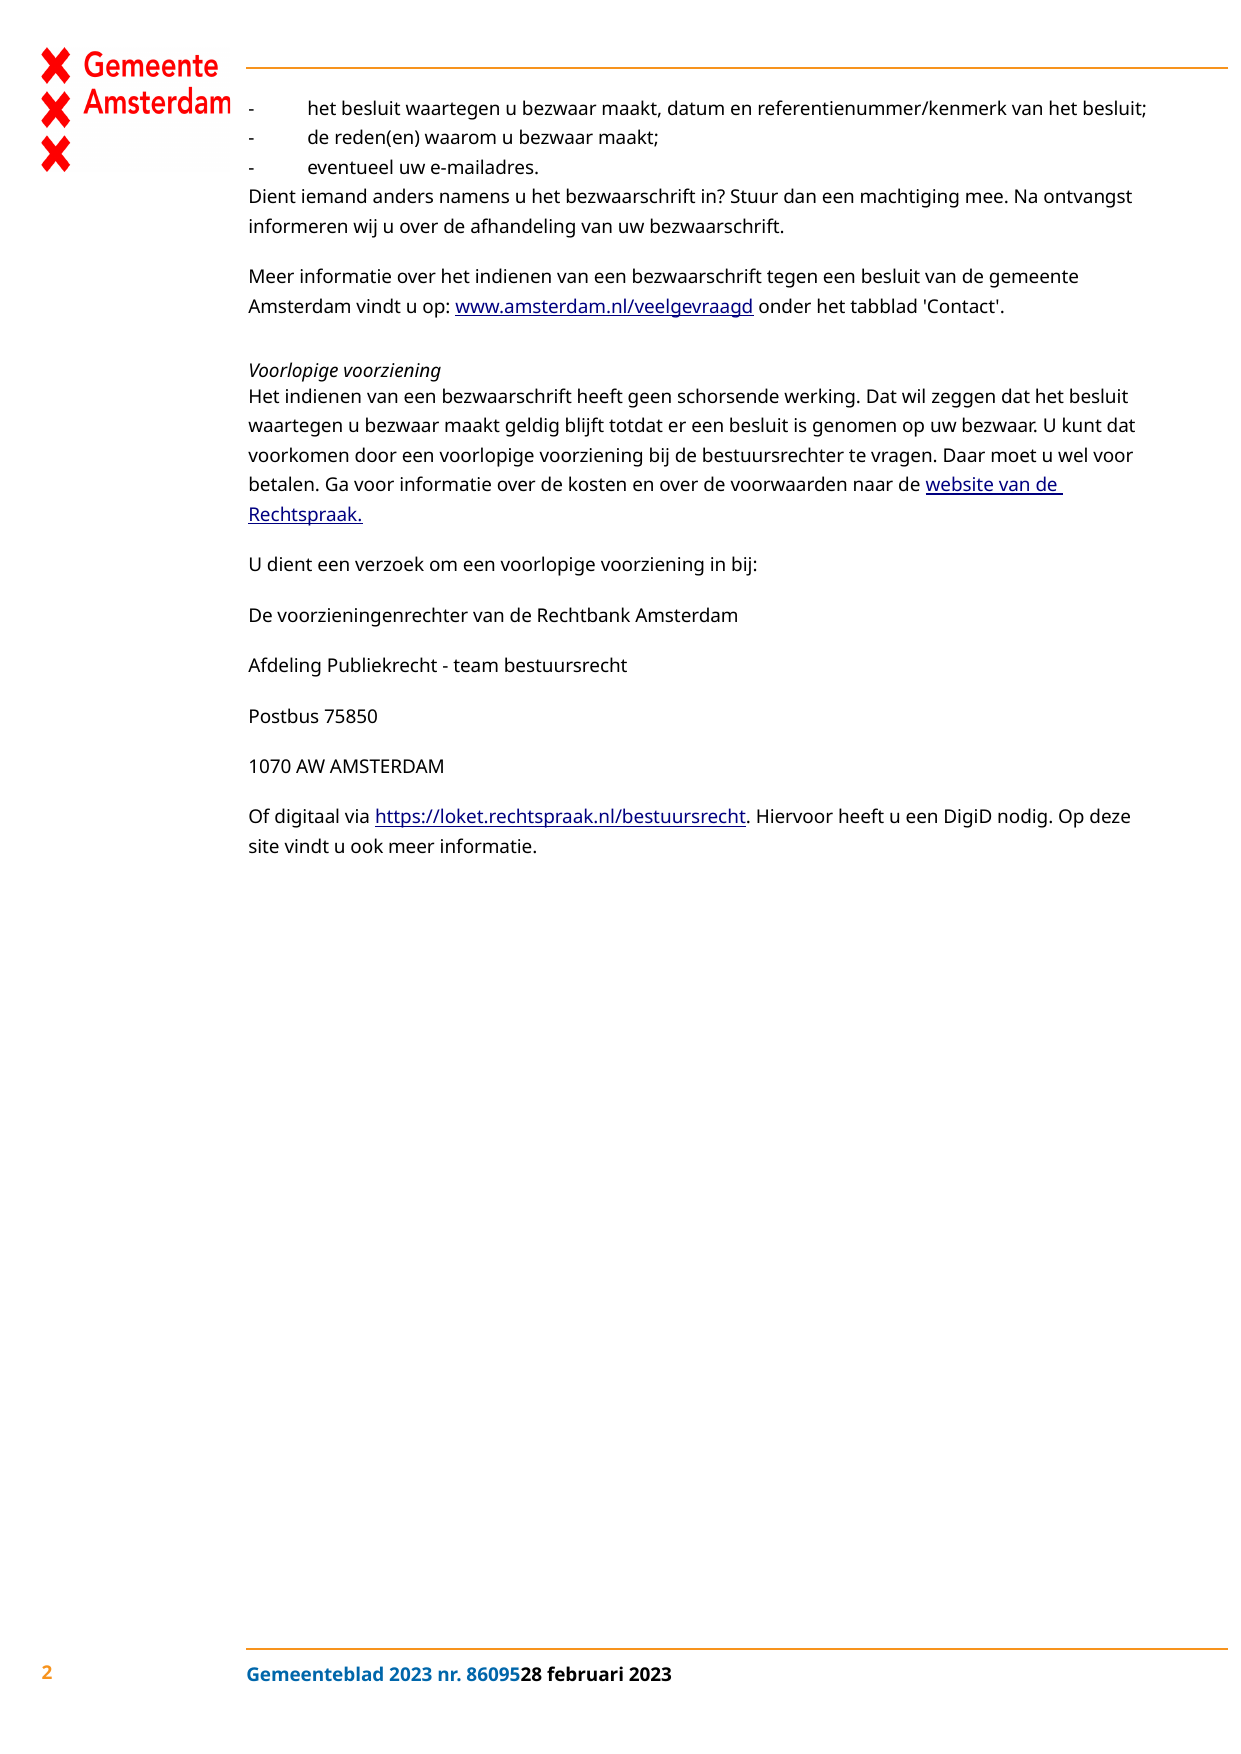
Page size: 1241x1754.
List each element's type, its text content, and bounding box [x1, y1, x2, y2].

text Meer informatie over het indienen van een bezwaarschrift tegen een besluit van de gemeente Amsterdam vindt u op: www.amsterdam.nl/veelgevraagd onder het tabblad 'Contact'. [248, 263, 1152, 319]
list het besluit waartegen u bezwaar maakt, datum en referentienummer/kenmerk van het besluit; [248, 95, 1152, 121]
text Dient iemand anders namens u het bezwaarschrift in? Stuur dan een machtiging mee. Na ontvangst informeren wij u over de afhandeling van uw bezwaarschrift. [248, 183, 1152, 239]
text Postbus 75850 [248, 703, 1152, 728]
text U dient een verzoek om een voorlopige voorziening in bij: [248, 552, 1152, 577]
text 1070 AW AMSTERDAM [248, 753, 1152, 779]
list eventueel uw e-mailadres. [248, 154, 1152, 180]
text Of digitaal via https://loket.rechtspraak.nl/bestuursrecht. Hiervoor heeft u een DigiD nodig. Op deze site vindt u ook meer informatie. [248, 804, 1152, 859]
text Het indienen van een bezwaarschrift heeft geen schorsende werking. Dat wil zeggen dat het besluit waartegen u bezwaar maakt geldig blijft totdat er een besluit is genomen op uw bezwaar. U kunt dat voorkomen door een voorlopige voorziening bij de bestuursrechter te vragen. Daar moet u wel voor betalen. Ga voor informatie over de kosten en over de voorwaarden naar de website van de Rechtspraak. [248, 383, 1152, 527]
picture [41, 47, 231, 172]
text De voorzieningenrechter van de Rechtbank Amsterdam [248, 602, 1152, 628]
list de reden(en) waarom u bezwaar maakt; [248, 124, 1152, 150]
text Afdeling Publiekrecht - team bestuursrecht [248, 652, 1152, 678]
text Voorlopige voorziening [248, 357, 1152, 383]
